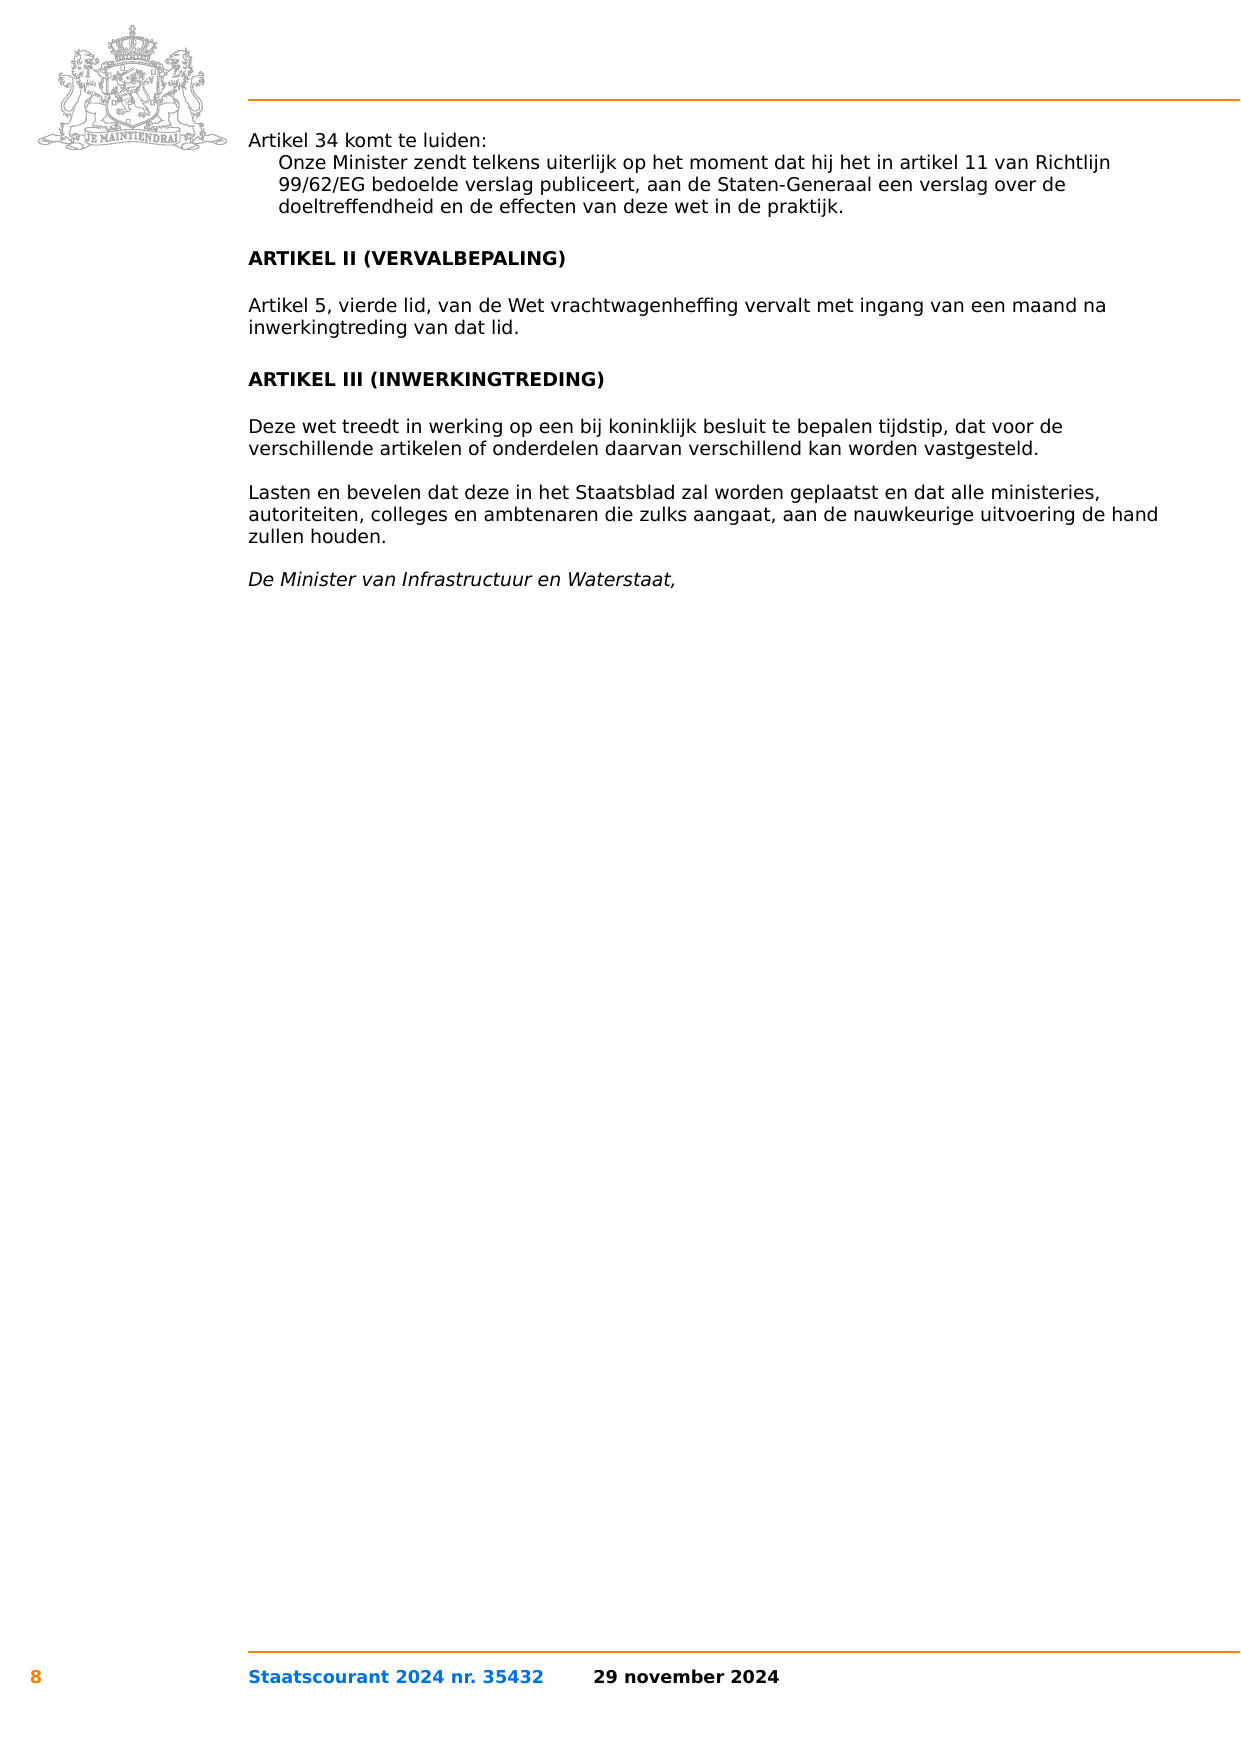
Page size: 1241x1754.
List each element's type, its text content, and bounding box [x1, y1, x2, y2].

text Onze Minister zendt telkens uiterlijk op het moment dat hij het in artikel 11 van Richtlijn 99/62/EG bedoelde verslag publiceert, aan de Staten-Generaal een verslag over de doeltreffendheid en de effecten van deze wet in de praktijk. [278, 152, 1163, 218]
text Lasten en bevelen dat deze in het Staatsblad zal worden geplaatst en dat alle ministeries, autoriteiten, colleges en ambtenaren die zulks aangaat, aan de nauwkeurige uitvoering de hand zullen houden. [248, 482, 1163, 547]
subtitle ARTIKEL II (VERVALBEPALING) [248, 248, 1163, 270]
text De Minister van Infrastructuur en Waterstaat, [248, 569, 1163, 591]
text Deze wet treedt in werking op een bij koninklijk besluit te bepalen tijdstip, dat voor de verschillende artikelen of onderdelen daarvan verschillend kan worden vastgesteld. [248, 416, 1163, 460]
picture [38, 25, 227, 150]
text Artikel 5, vierde lid, van de Wet vrachtwagenheffing vervalt met ingang van een maand na inwerkingtreding van dat lid. [248, 295, 1163, 339]
text Artikel 34 komt te luiden: [248, 130, 1163, 152]
subtitle ARTIKEL III (INWERKINGTREDING) [248, 369, 1163, 391]
